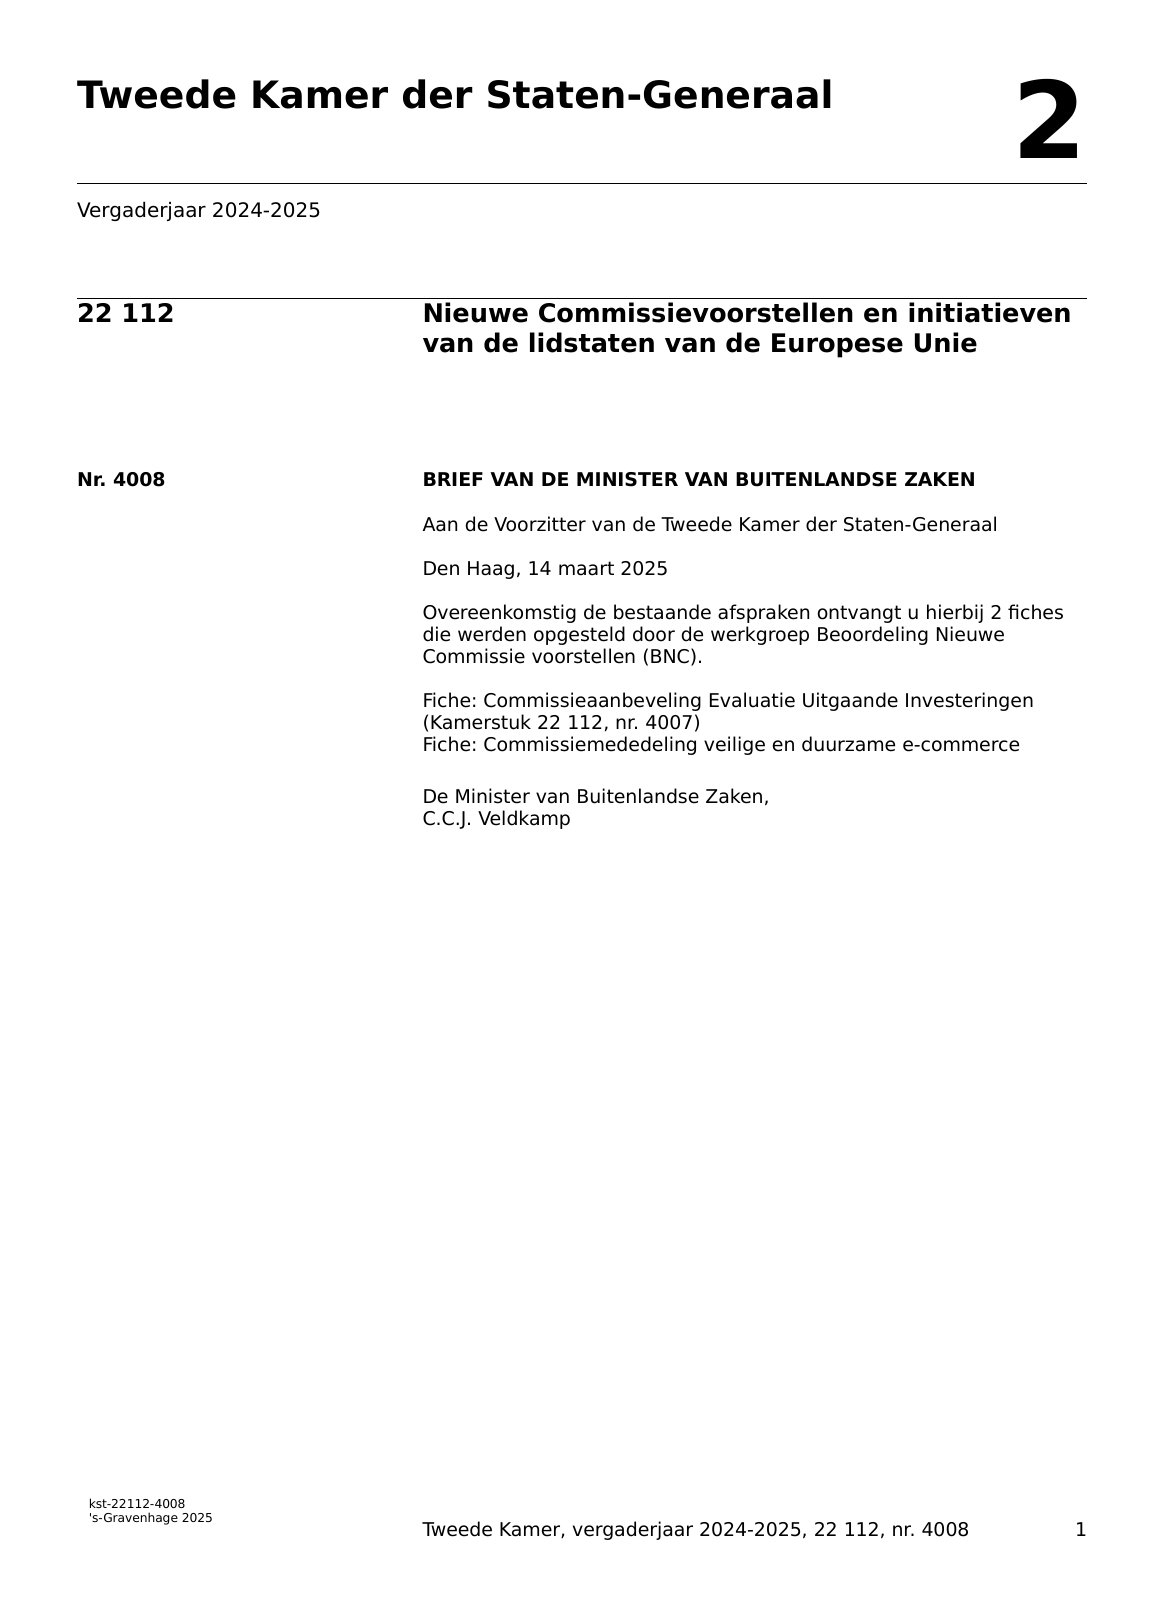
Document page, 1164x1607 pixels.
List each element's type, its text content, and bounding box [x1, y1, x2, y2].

text Den Haag, 14 maart 2025 [422, 558, 1087, 580]
text Fiche: Commissieaanbeveling Evaluatie Uitgaande Investeringen (Kamerstuk 22 112, nr. 4007) [422, 690, 1087, 734]
subtitle 22 112 Nieuwe Commissievoorstellen en initiatieven van de lidstaten van de Europese Unie [77, 299, 1087, 358]
text De Minister van Buitenlandse Zaken, C.C.J. Veldkamp [422, 786, 1087, 830]
text Fiche: Commissiemededeling veilige en duurzame e-commerce [422, 734, 1087, 756]
table_header Tweede Kamer der Staten-Generaal [77, 59, 886, 183]
subtitle Nr. 4008 BRIEF VAN DE MINISTER VAN BUITENLANDSE ZAKEN [77, 469, 1087, 491]
text Aan de Voorzitter van de Tweede Kamer der Staten-Generaal [422, 513, 1087, 536]
text kst-22112-4008 [88, 1497, 323, 1511]
text Overeenkomstig de bestaande afspraken ontvangt u hierbij 2 fiches die werden opgesteld door de werkgroep Beoordeling Nieuwe Commissie voorstellen (BNC). [422, 602, 1087, 668]
table_header 2 [886, 59, 1087, 183]
text 's-Gravenhage 2025 [88, 1511, 323, 1525]
table_cell Vergaderjaar 2024-2025 [77, 184, 1087, 298]
